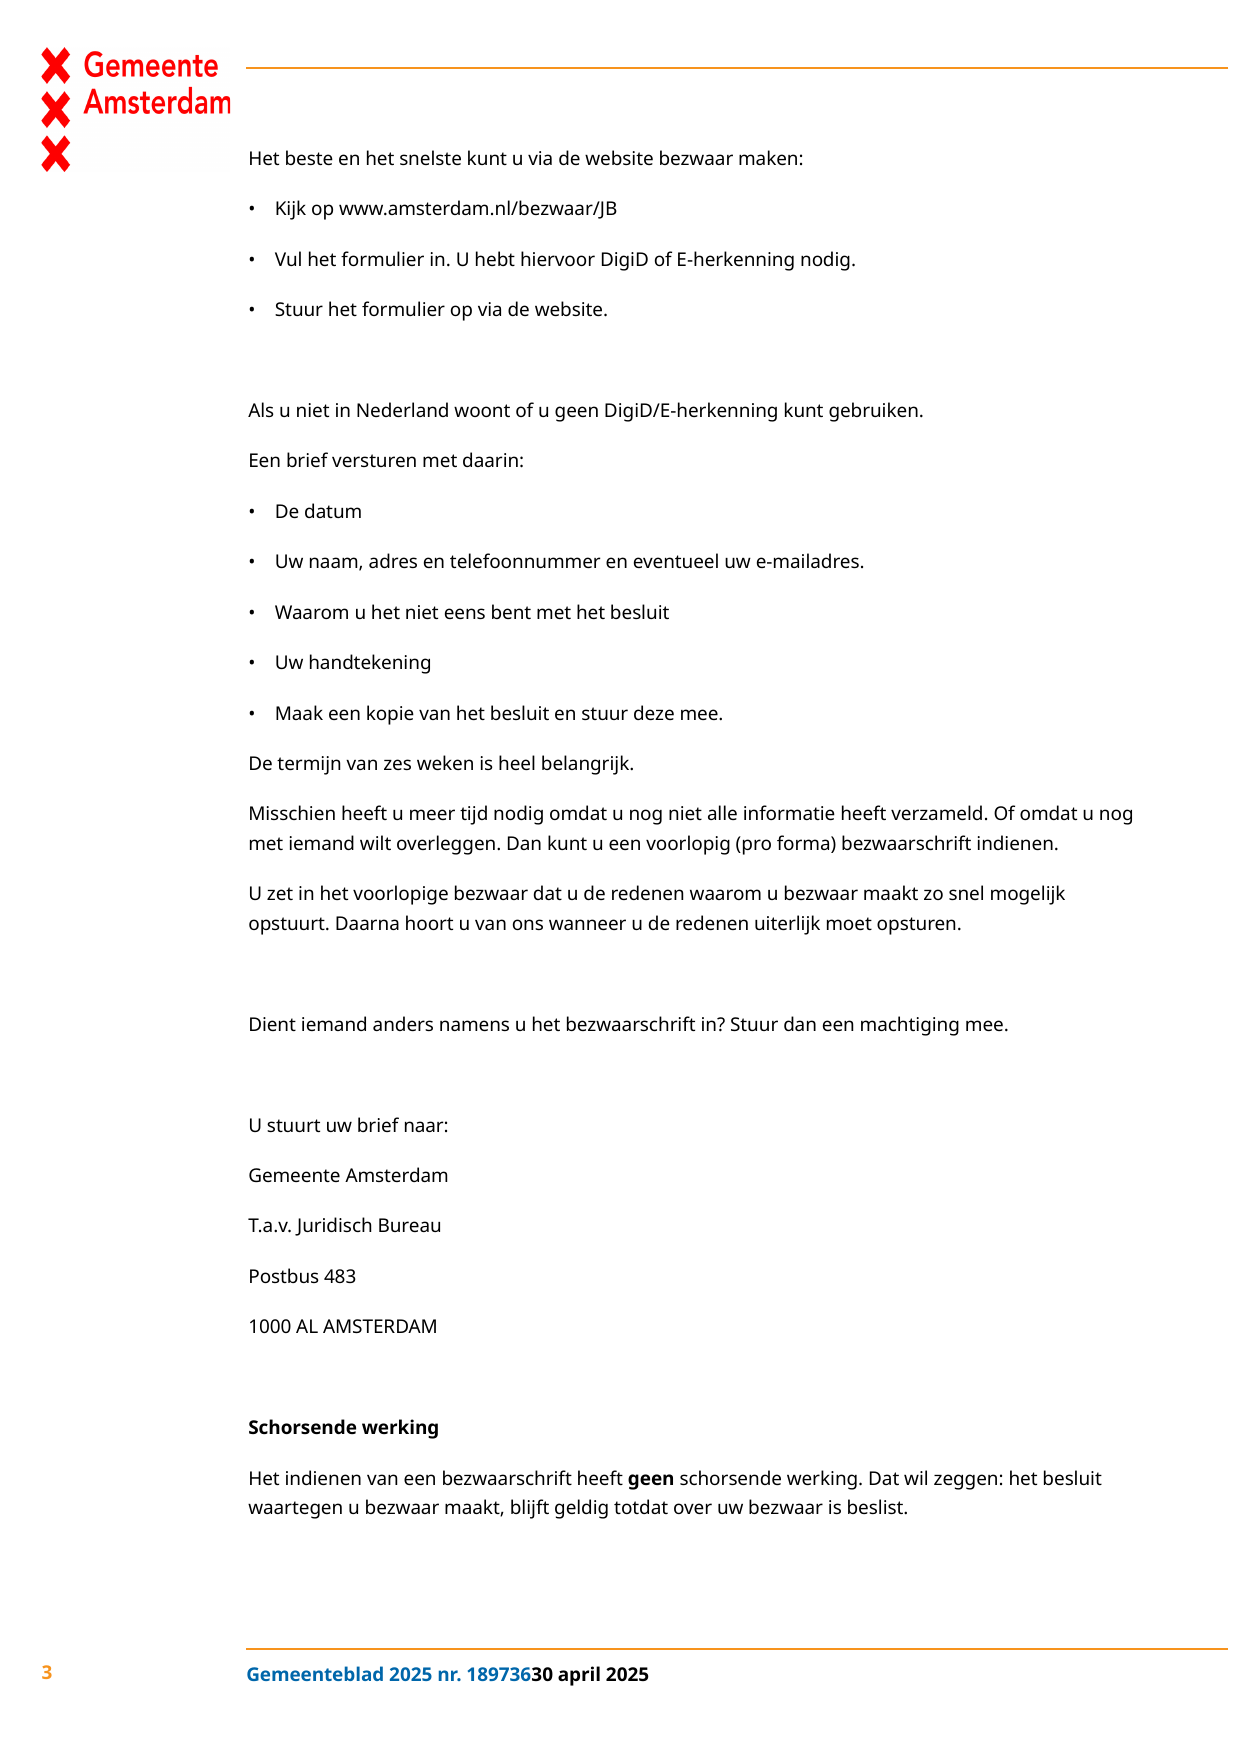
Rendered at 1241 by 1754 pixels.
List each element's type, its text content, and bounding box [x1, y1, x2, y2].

text U stuurt uw brief naar: [248, 1112, 1152, 1138]
picture [41, 47, 231, 172]
text Dient iemand anders namens u het bezwaarschrift in? Stuur dan een machtiging mee. [248, 1011, 1152, 1037]
text Schorsende werking [248, 1414, 1152, 1440]
text Als u niet in Nederland woont of u geen DigiD/E-herkenning kunt gebruiken. [248, 397, 1152, 423]
text Misschien heeft u meer tijd nodig omdat u nog niet alle informatie heeft verzameld. Of omdat u nog met iemand wilt overleggen. Dan kunt u een voorlopig (pro forma) bezwaarschrift indienen. [248, 801, 1152, 856]
text 1000 AL AMSTERDAM [248, 1313, 1152, 1339]
text Het beste en het snelste kunt u via de website bezwaar maken: [248, 145, 1152, 171]
text • Uw handtekening [248, 649, 1152, 675]
text U zet in het voorlopige bezwaar dat u de redenen waarom u bezwaar maakt zo snel mogelijk opstuurt. Daarna hoort u van ons wanneer u de redenen uiterlijk moet opsturen. [248, 881, 1152, 936]
text • Vul het formulier in. U hebt hiervoor DigiD of E-herkenning nodig. [248, 246, 1152, 272]
text Een brief versturen met daarin: [248, 448, 1152, 473]
text • Uw naam, adres en telefoonnummer en eventueel uw e-mailadres. [248, 548, 1152, 574]
text • Waarom u het niet eens bent met het besluit [248, 599, 1152, 625]
text T.a.v. Juridisch Bureau [248, 1213, 1152, 1238]
text Postbus 483 [248, 1263, 1152, 1289]
text De termijn van zes weken is heel belangrijk. [248, 750, 1152, 776]
text • De datum [248, 498, 1152, 524]
text • Stuur het formulier op via de website. [248, 296, 1152, 322]
text • Maak een kopie van het besluit en stuur deze mee. [248, 700, 1152, 726]
text Gemeente Amsterdam [248, 1162, 1152, 1188]
text Het indienen van een bezwaarschrift heeft geen schorsende werking. Dat wil zeggen: het besluit waartegen u bezwaar maakt, blijft geldig totdat over uw bezwaar is beslist. [248, 1465, 1152, 1520]
text • Kijk op www.amsterdam.nl/bezwaar/JB [248, 196, 1152, 221]
